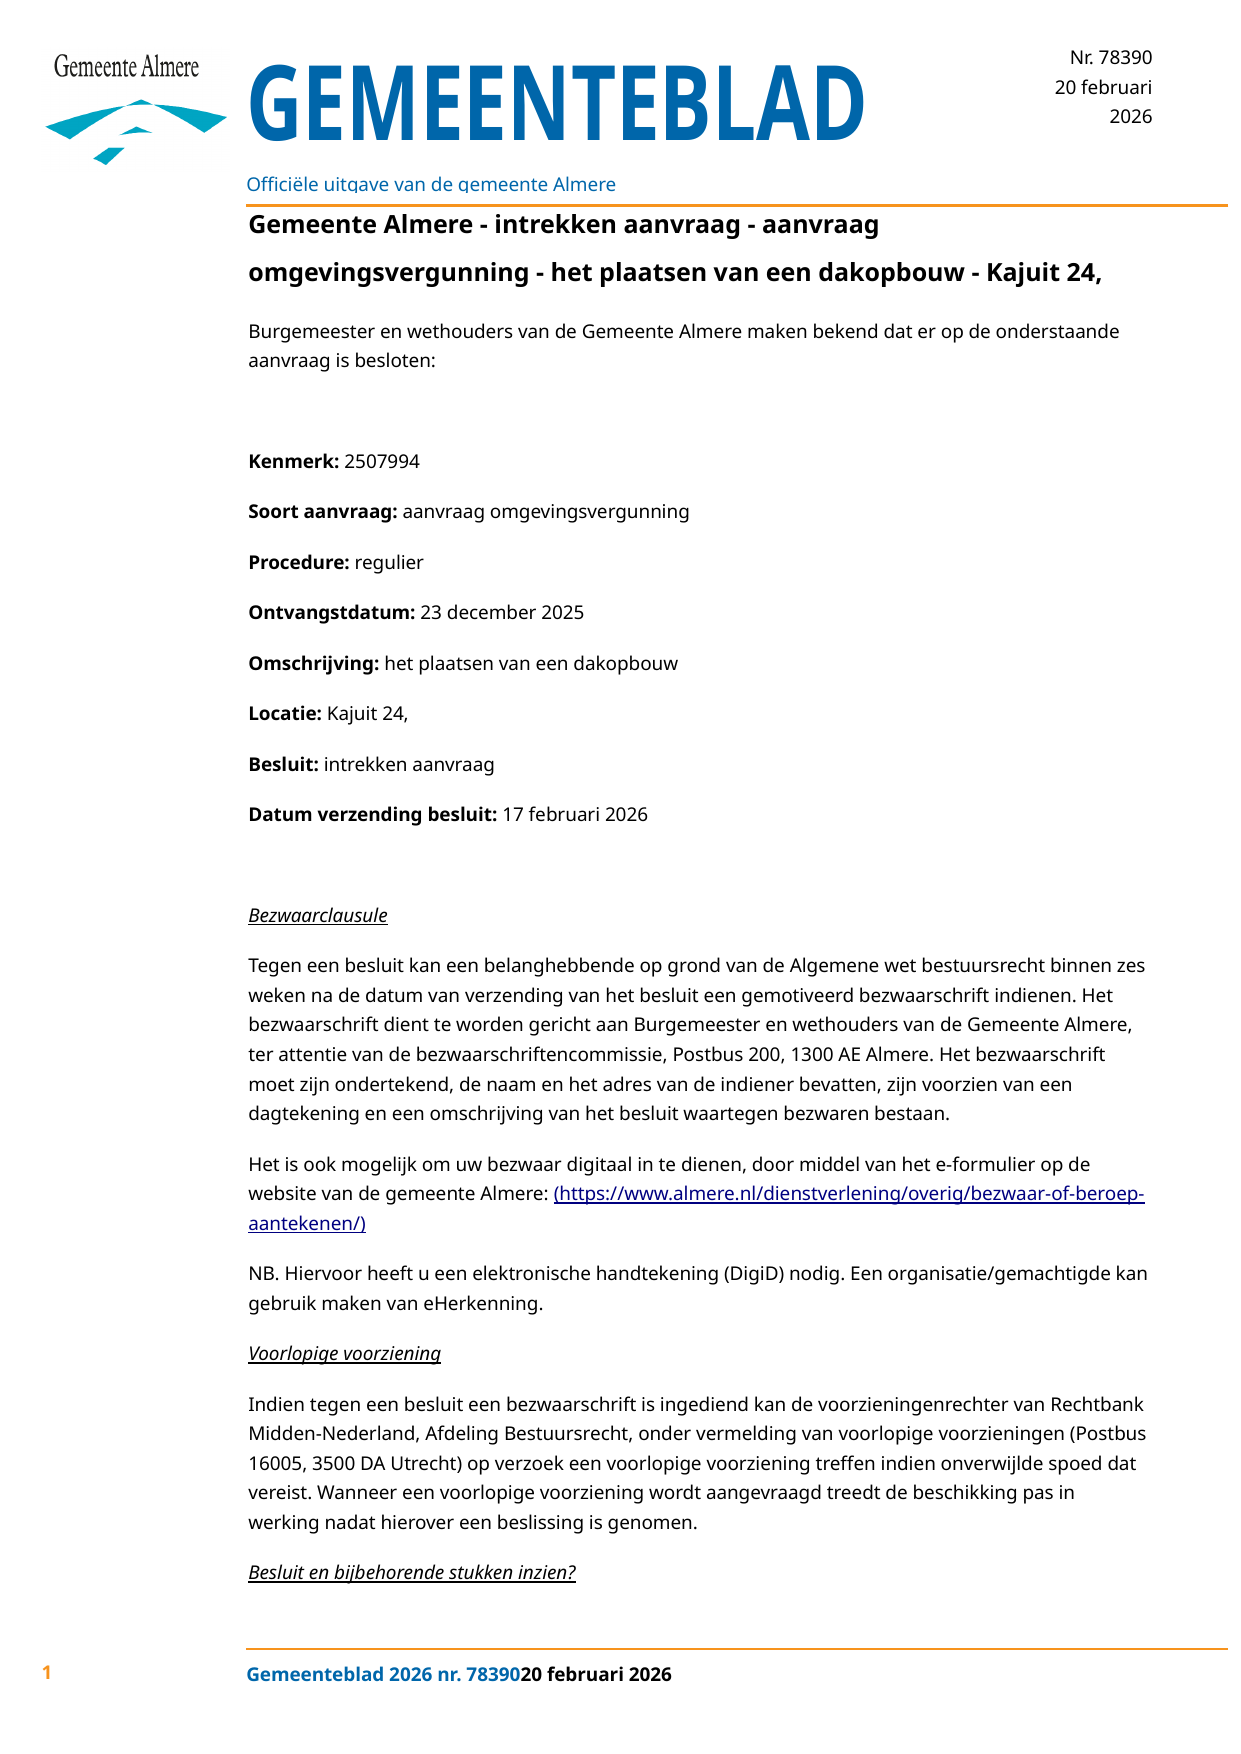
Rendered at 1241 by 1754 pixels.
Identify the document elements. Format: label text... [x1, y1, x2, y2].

text Burgemeester en wethouders van de Gemeente Almere maken bekend dat er op de onderstaande aanvraag is besloten: [248, 318, 1152, 373]
text Indien tegen een besluit een bezwaarschrift is ingediend kan de voorzieningenrechter van Rechtbank Midden-Nederland, Afdeling Bestuursrecht, onder vermelding van voorlopige voorzieningen (Postbus 16005, 3500 DA Utrecht) op verzoek een voorlopige voorziening treffen indien onverwijlde spoed dat vereist. Wanneer een voorlopige voorziening wordt aangevraagd treedt de beschikking pas in werking nadat hierover een beslissing is genomen. [248, 1391, 1152, 1535]
text Procedure: regulier [248, 549, 1152, 575]
text NB. Hiervoor heeft u een elektronische handtekening (DigiD) nodig. Een organisatie/gemachtigde kan gebruik maken van eHerkenning. [248, 1260, 1152, 1316]
text Gemeente Almere - intrekken aanvraag - aanvraag omgevingsvergunning - het plaatsen van een dakopbouw - Kajuit 24, [248, 207, 1152, 288]
text Soort aanvraag: aanvraag omgevingsvergunning [248, 499, 1152, 524]
picture [41, 47, 231, 172]
text Ontvangstdatum: 23 december 2025 [248, 599, 1152, 625]
text Omschrijving: het plaatsen van een dakopbouw [248, 650, 1152, 676]
text Locatie: Kajuit 24, [248, 700, 1152, 726]
text Datum verzending besluit: 17 februari 2026 [248, 801, 1152, 827]
text Bezwaarclausule [248, 902, 1152, 928]
text Tegen een besluit kan een belanghebbende op grond van de Algemene wet bestuursrecht binnen zes weken na de datum van verzending van het besluit een gemotiveerd bezwaarschrift indienen. Het bezwaarschrift dient te worden gericht aan Burgemeester en wethouders van de Gemeente Almere, ter attentie van de bezwaarschriftencommissie, Postbus 200, 1300 AE Almere. Het bezwaarschrift moet zijn ondertekend, de naam en het adres van de indiener bevatten, zijn voorzien van een dagtekening en een omschrijving van het besluit waartegen bezwaren bestaan. [248, 952, 1152, 1126]
text Besluit: intrekken aanvraag [248, 751, 1152, 777]
text Voorlopige voorziening [248, 1340, 1152, 1366]
text Het is ook mogelijk om uw bezwaar digitaal in te dienen, door middel van het e-formulier op de website van de gemeente Almere: (https://www.almere.nl/dienstverlening/overig/bezwaar-of-beroep-aantekenen/) [248, 1151, 1152, 1236]
text Besluit en bijbehorende stukken inzien? [248, 1559, 1152, 1585]
text Kenmerk: 2507994 [248, 448, 1152, 474]
